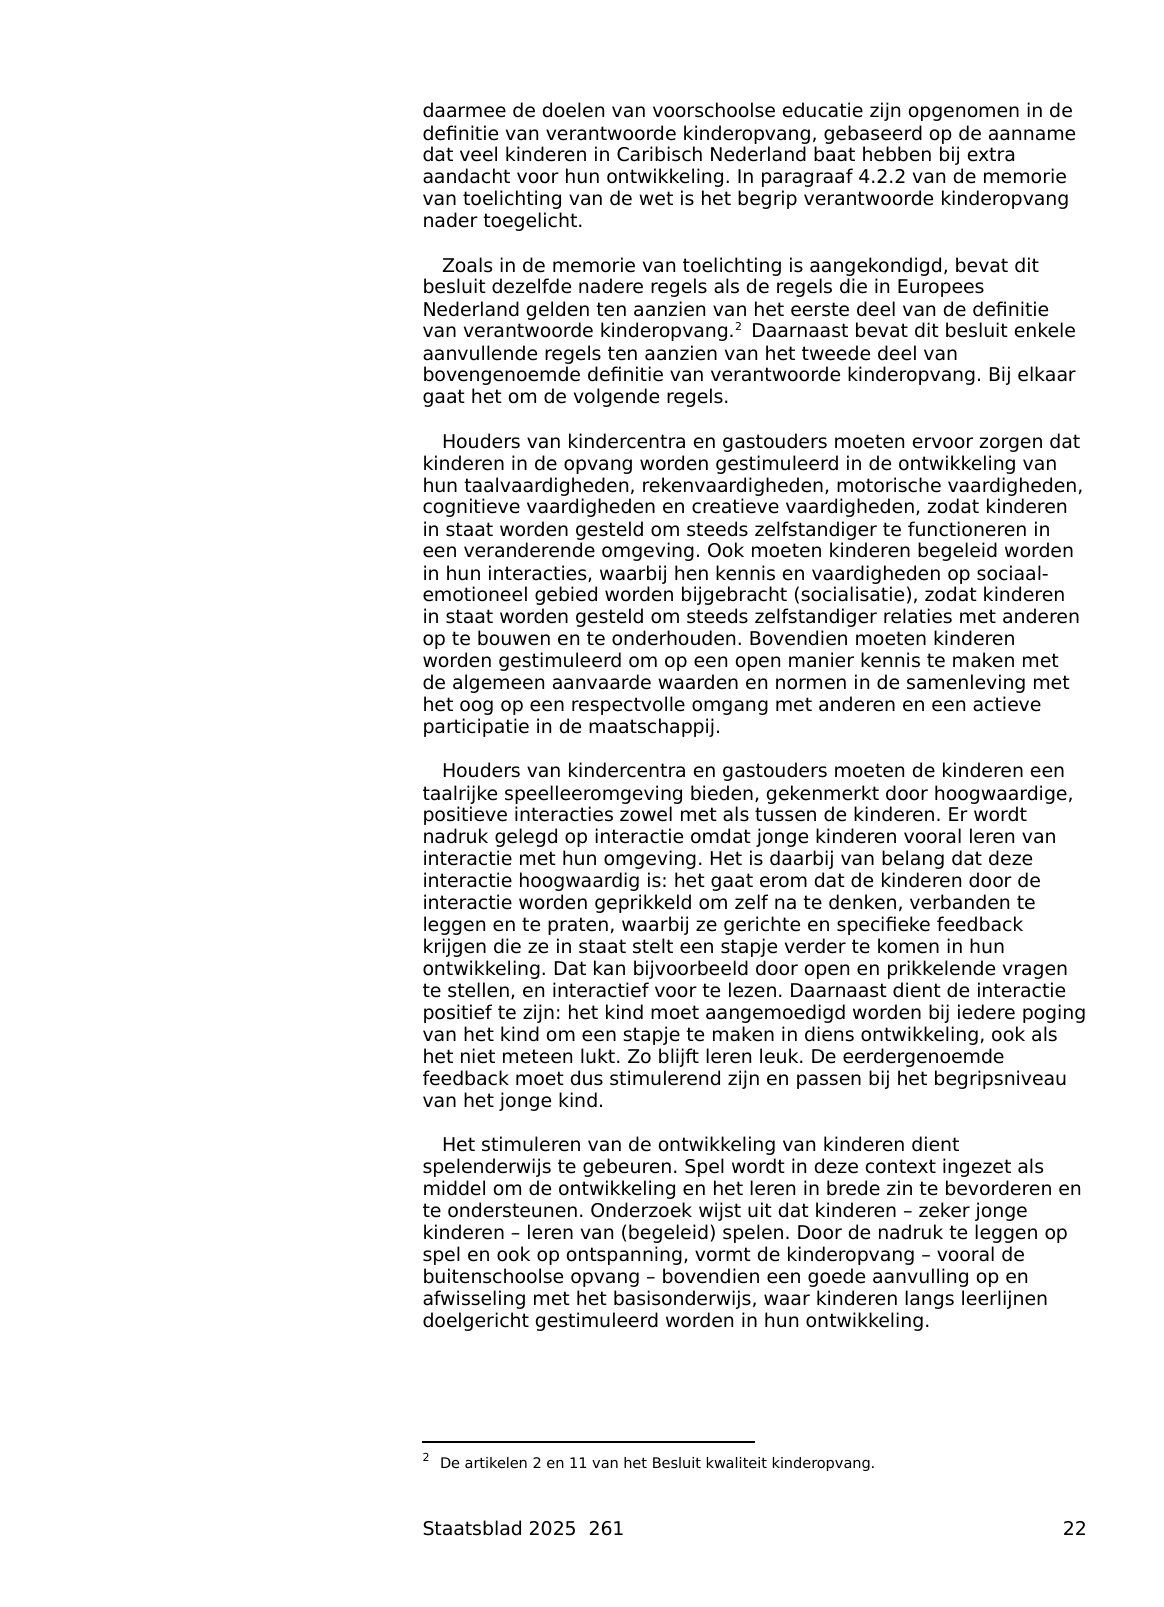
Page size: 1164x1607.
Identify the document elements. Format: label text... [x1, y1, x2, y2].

text Houders van kindercentra en gastouders moeten de kinderen een taalrijke speelleeromgeving bieden, gekenmerkt door hoogwaardige, positieve interacties zowel met als tussen de kinderen. Er wordt nadruk gelegd op interactie omdat jonge kinderen vooral leren van interactie met hun omgeving. Het is daarbij van belang dat deze interactie hoogwaardig is: het gaat erom dat de kinderen door de interactie worden geprikkeld om zelf na te denken, verbanden te leggen en te praten, waarbij ze gerichte en specifieke feedback krijgen die ze in staat stelt een stapje verder te komen in hun ontwikkeling. Dat kan bijvoorbeeld door open en prikkelende vragen te stellen, en interactief voor te lezen. Daarnaast dient de interactie positief te zijn: het kind moet aangemoedigd worden bij iedere poging van het kind om een stapje te maken in diens ontwikkeling, ook als het niet meteen lukt. Zo blijft leren leuk. De eerdergenoemde feedback moet dus stimulerend zijn en passen bij het begripsniveau van het jonge kind. [422, 760, 1087, 1112]
text Zoals in de memorie van toelichting is aangekondigd, bevat dit besluit dezelfde nadere regels als de regels die in Europees Nederland gelden ten aanzien van het eerste deel van de definitie van verantwoorde kinderopvang. Daarnaast bevat dit besluit enkele aanvullende regels ten aanzien van het tweede deel van bovengenoemde definitie van verantwoorde kinderopvang. Bij elkaar gaat het om de volgende regels. [422, 254, 1087, 408]
text Houders van kindercentra en gastouders moeten ervoor zorgen dat kinderen in de opvang worden gestimuleerd in de ontwikkeling van hun taalvaardigheden, rekenvaardigheden, motorische vaardigheden, cognitieve vaardigheden en creatieve vaardigheden, zodat kinderen in staat worden gesteld om steeds zelfstandiger te functioneren in een veranderende omgeving. Ook moeten kinderen begeleid worden in hun interacties, waarbij hen kennis en vaardigheden op sociaal-emotioneel gebied worden bijgebracht (socialisatie), zodat kinderen in staat worden gesteld om steeds zelfstandiger relaties met anderen op te bouwen en te onderhouden. Bovendien moeten kinderen worden gestimuleerd om op een open manier kennis te maken met de algemeen aanvaarde waarden en normen in de samenleving met het oog op een respectvolle omgang met anderen en een actieve participatie in de maatschappij. [422, 431, 1087, 738]
text daarmee de doelen van voorschoolse educatie zijn opgenomen in de definitie van verantwoorde kinderopvang, gebaseerd op de aanname dat veel kinderen in Caribisch Nederland baat hebben bij extra aandacht voor hun ontwikkeling. In paragraaf 4.2.2 van de memorie van toelichting van de wet is het begrip verantwoorde kinderopvang nader toegelicht. [422, 100, 1087, 232]
text Het stimuleren van de ontwikkeling van kinderen dient spelenderwijs te gebeuren. Spel wordt in deze context ingezet als middel om de ontwikkeling en het leren in brede zin te bevorderen en te ondersteunen. Onderzoek wijst uit dat kinderen – zeker jonge kinderen – leren van (begeleid) spelen. Door de nadruk te leggen op spel en ook op ontspanning, vormt de kinderopvang – vooral de buitenschoolse opvang – bovendien een goede aanvulling op en afwisseling met het basisonderwijs, waar kinderen langs leerlijnen doelgericht gestimuleerd worden in hun ontwikkeling. [422, 1134, 1087, 1332]
text De artikelen 2 en 11 van het Besluit kwaliteit kinderopvang. [422, 1451, 1087, 1473]
